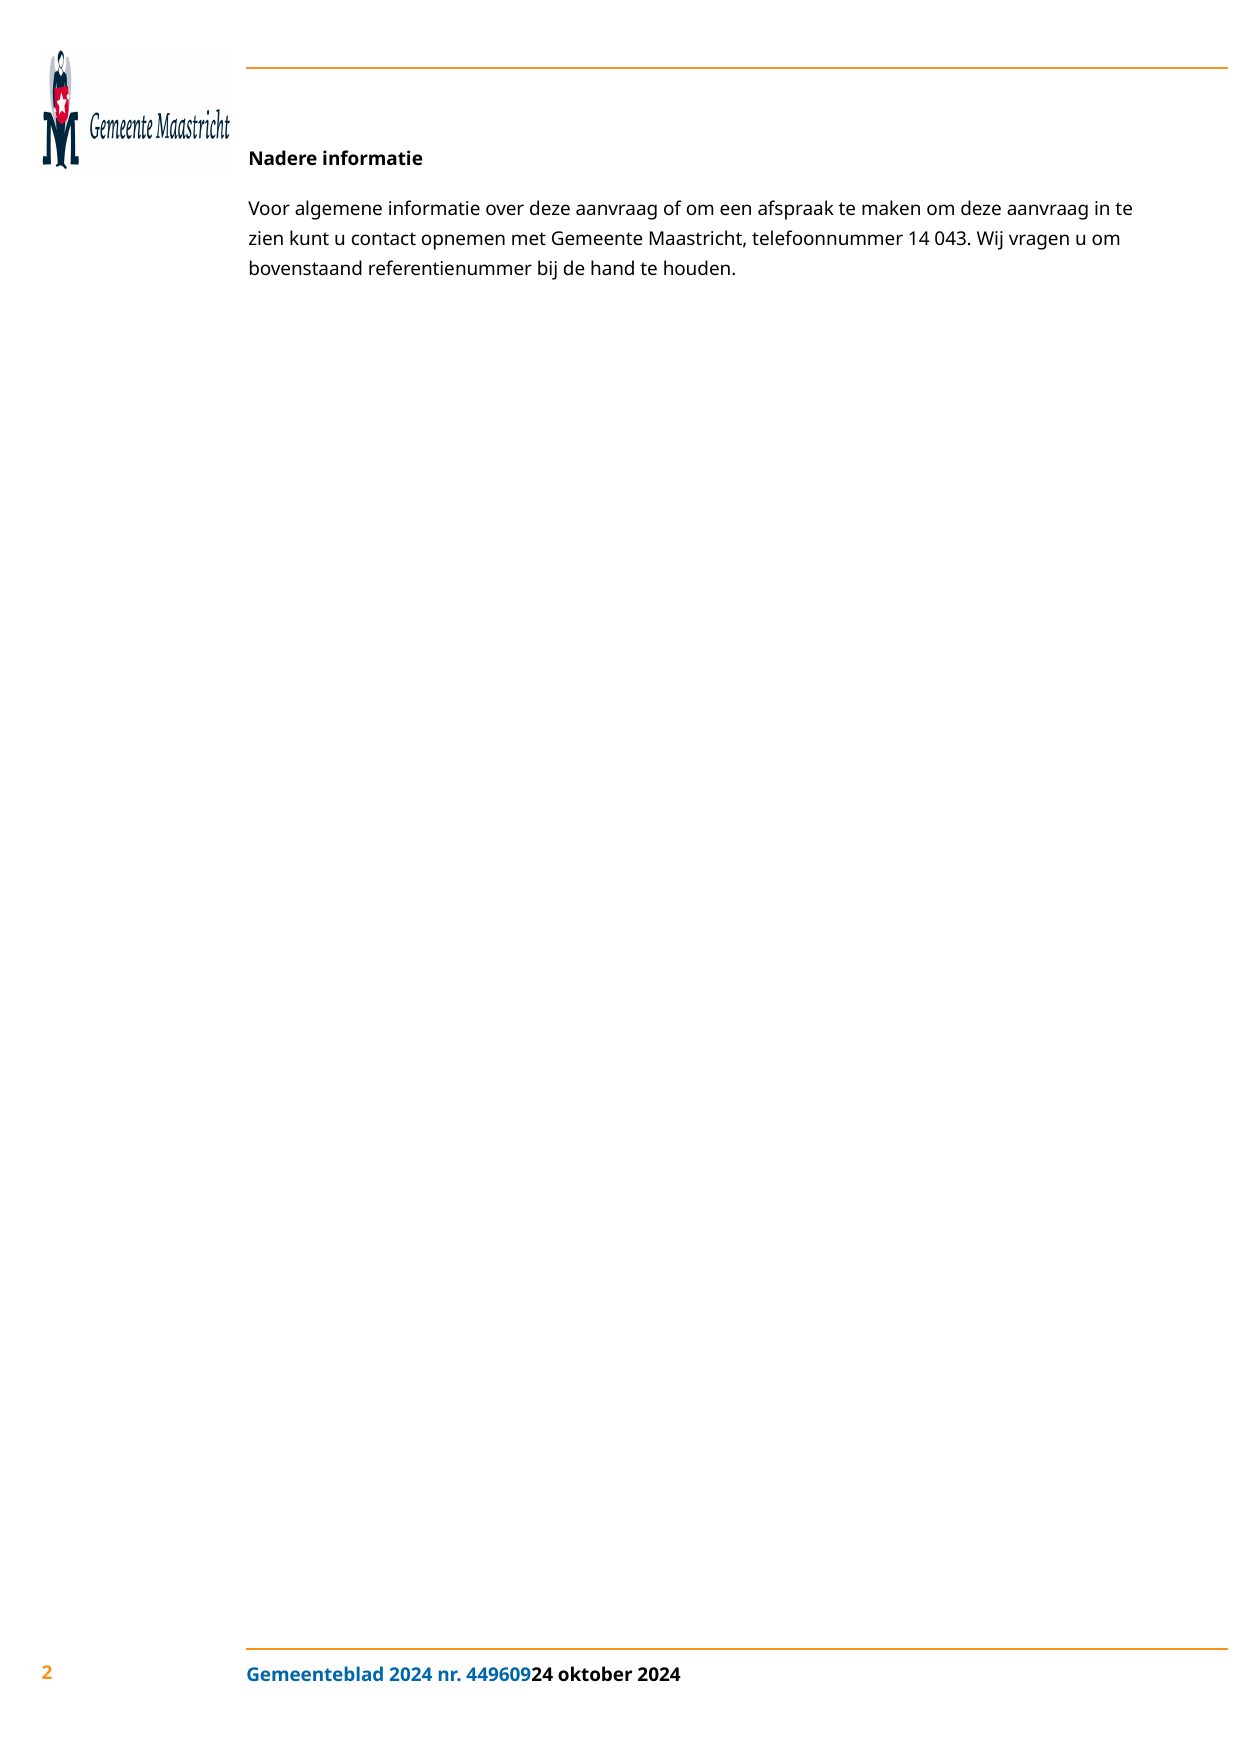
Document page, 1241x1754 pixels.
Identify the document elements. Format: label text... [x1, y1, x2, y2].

text Nadere informatie [248, 145, 1152, 171]
text Voor algemene informatie over deze aanvraag of om een afspraak te maken om deze aanvraag in te zien kunt u contact opnemen met Gemeente Maastricht, telefoonnummer 14 043. Wij vragen u om bovenstaand referentienummer bij de hand te houden. [248, 196, 1152, 281]
picture [41, 47, 231, 172]
